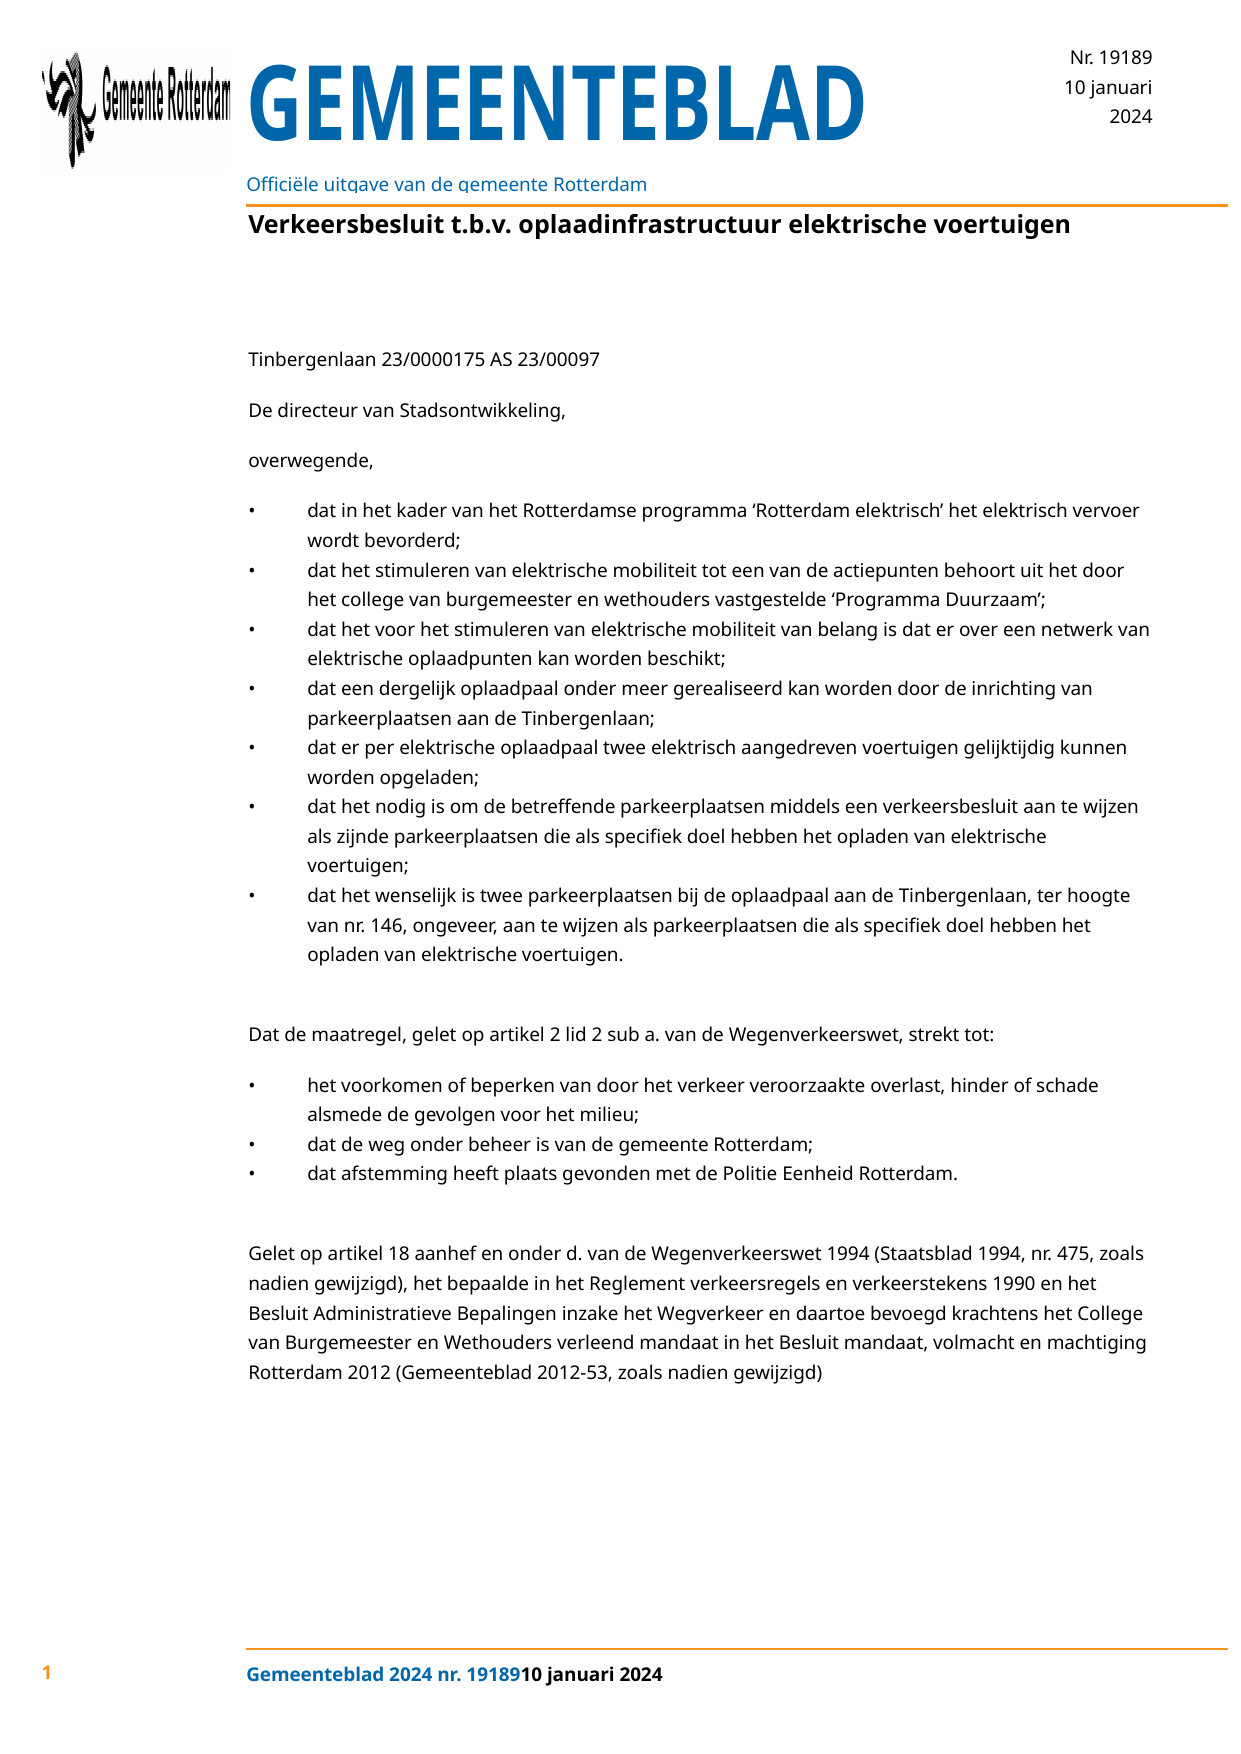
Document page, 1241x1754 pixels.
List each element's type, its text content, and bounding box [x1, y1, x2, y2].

list dat de weg onder beheer is van de gemeente Rotterdam; [248, 1131, 1152, 1157]
list dat een dergelijk oplaadpaal onder meer gerealiseerd kan worden door de inrichting van parkeerplaatsen aan de Tinbergenlaan; [248, 675, 1152, 731]
list dat in het kader van het Rotterdamse programma ‘Rotterdam elektrisch’ het elektrisch vervoer wordt bevorderd; [248, 498, 1152, 553]
text De directeur van Stadsontwikkeling, [248, 397, 1152, 423]
list dat het nodig is om de betreffende parkeerplaatsen middels een verkeersbesluit aan te wijzen als zijnde parkeerplaatsen die als specifiek doel hebben het opladen van elektrische voertuigen; [248, 793, 1152, 878]
text Dat de maatregel, gelet op artikel 2 lid 2 sub a. van de Wegenverkeerswet, strekt tot: [248, 1021, 1152, 1047]
picture [41, 47, 231, 172]
list dat afstemming heeft plaats gevonden met de Politie Eenheid Rotterdam. [248, 1161, 1152, 1186]
list dat het voor het stimuleren van elektrische mobiliteit van belang is dat er over een netwerk van elektrische oplaadpunten kan worden beschikt; [248, 616, 1152, 671]
text overwegende, [248, 447, 1152, 473]
list het voorkomen of beperken van door het verkeer veroorzaakte overlast, hinder of schade alsmede de gevolgen voor het milieu; [248, 1072, 1152, 1127]
list dat het wenselijk is twee parkeerplaatsen bij de oplaadpaal aan de Tinbergenlaan, ter hoogte van nr. 146, ongeveer, aan te wijzen als parkeerplaatsen die als specifiek doel hebben het opladen van elektrische voertuigen. [248, 882, 1152, 967]
text Tinbergenlaan 23/0000175 AS 23/00097 [248, 346, 1152, 372]
list dat er per elektrische oplaadpaal twee elektrisch aangedreven voertuigen gelijktijdig kunnen worden opgeladen; [248, 734, 1152, 790]
text Verkeersbesluit t.b.v. oplaadinfrastructuur elektrische voertuigen [248, 207, 1152, 241]
text Gelet op artikel 18 aanhef en onder d. van de Wegenverkeerswet 1994 (Staatsblad 1994, nr. 475, zoals nadien gewijzigd), het bepaalde in het Reglement verkeersregels en verkeerstekens 1990 en het Besluit Administratieve Bepalingen inzake het Wegverkeer en daartoe bevoegd krachtens het College van Burgemeester en Wethouders verleend mandaat in het Besluit mandaat, volmacht en machtiging Rotterdam 2012 (Gemeenteblad 2012-53, zoals nadien gewijzigd) [248, 1241, 1152, 1385]
list dat het stimuleren van elektrische mobiliteit tot een van de actiepunten behoort uit het door het college van burgemeester en wethouders vastgestelde ‘Programma Duurzaam’; [248, 557, 1152, 612]
